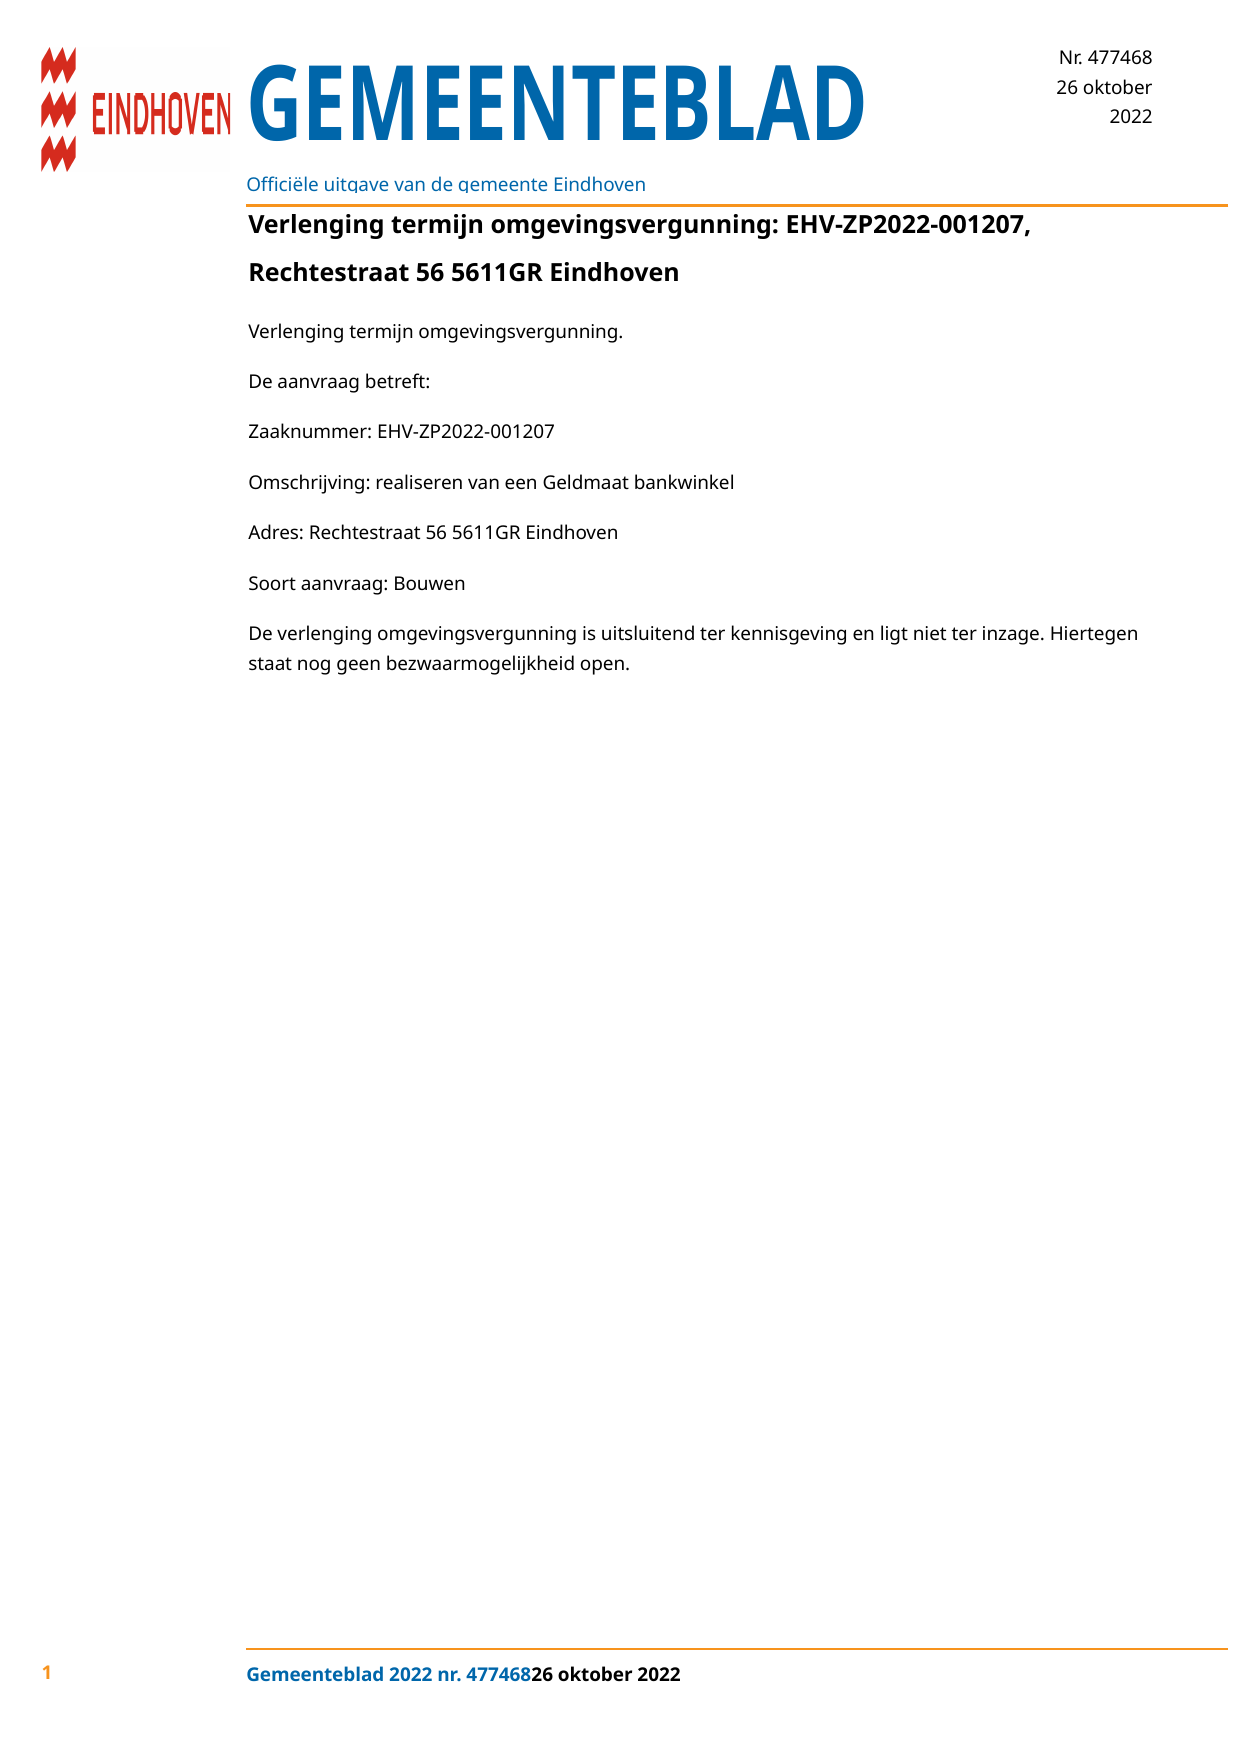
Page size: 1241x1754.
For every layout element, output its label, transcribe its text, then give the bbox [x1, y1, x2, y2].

text Verlenging termijn omgevingsvergunning: EHV-ZP2022-001207, Rechtestraat 56 5611GR Eindhoven [248, 207, 1152, 288]
text Zaaknummer: EHV-ZP2022-001207 [248, 419, 1152, 444]
text Verlenging termijn omgevingsvergunning. [248, 318, 1152, 344]
text Omschrijving: realiseren van een Geldmaat bankwinkel [248, 469, 1152, 495]
text Adres: Rechtestraat 56 5611GR Eindhoven [248, 519, 1152, 545]
text De aanvraag betreft: [248, 368, 1152, 394]
text Soort aanvraag: Bouwen [248, 570, 1152, 596]
picture [41, 47, 231, 172]
text De verlenging omgevingsvergunning is uitsluitend ter kennisgeving en ligt niet ter inzage. Hiertegen staat nog geen bezwaarmogelijkheid open. [248, 620, 1152, 676]
